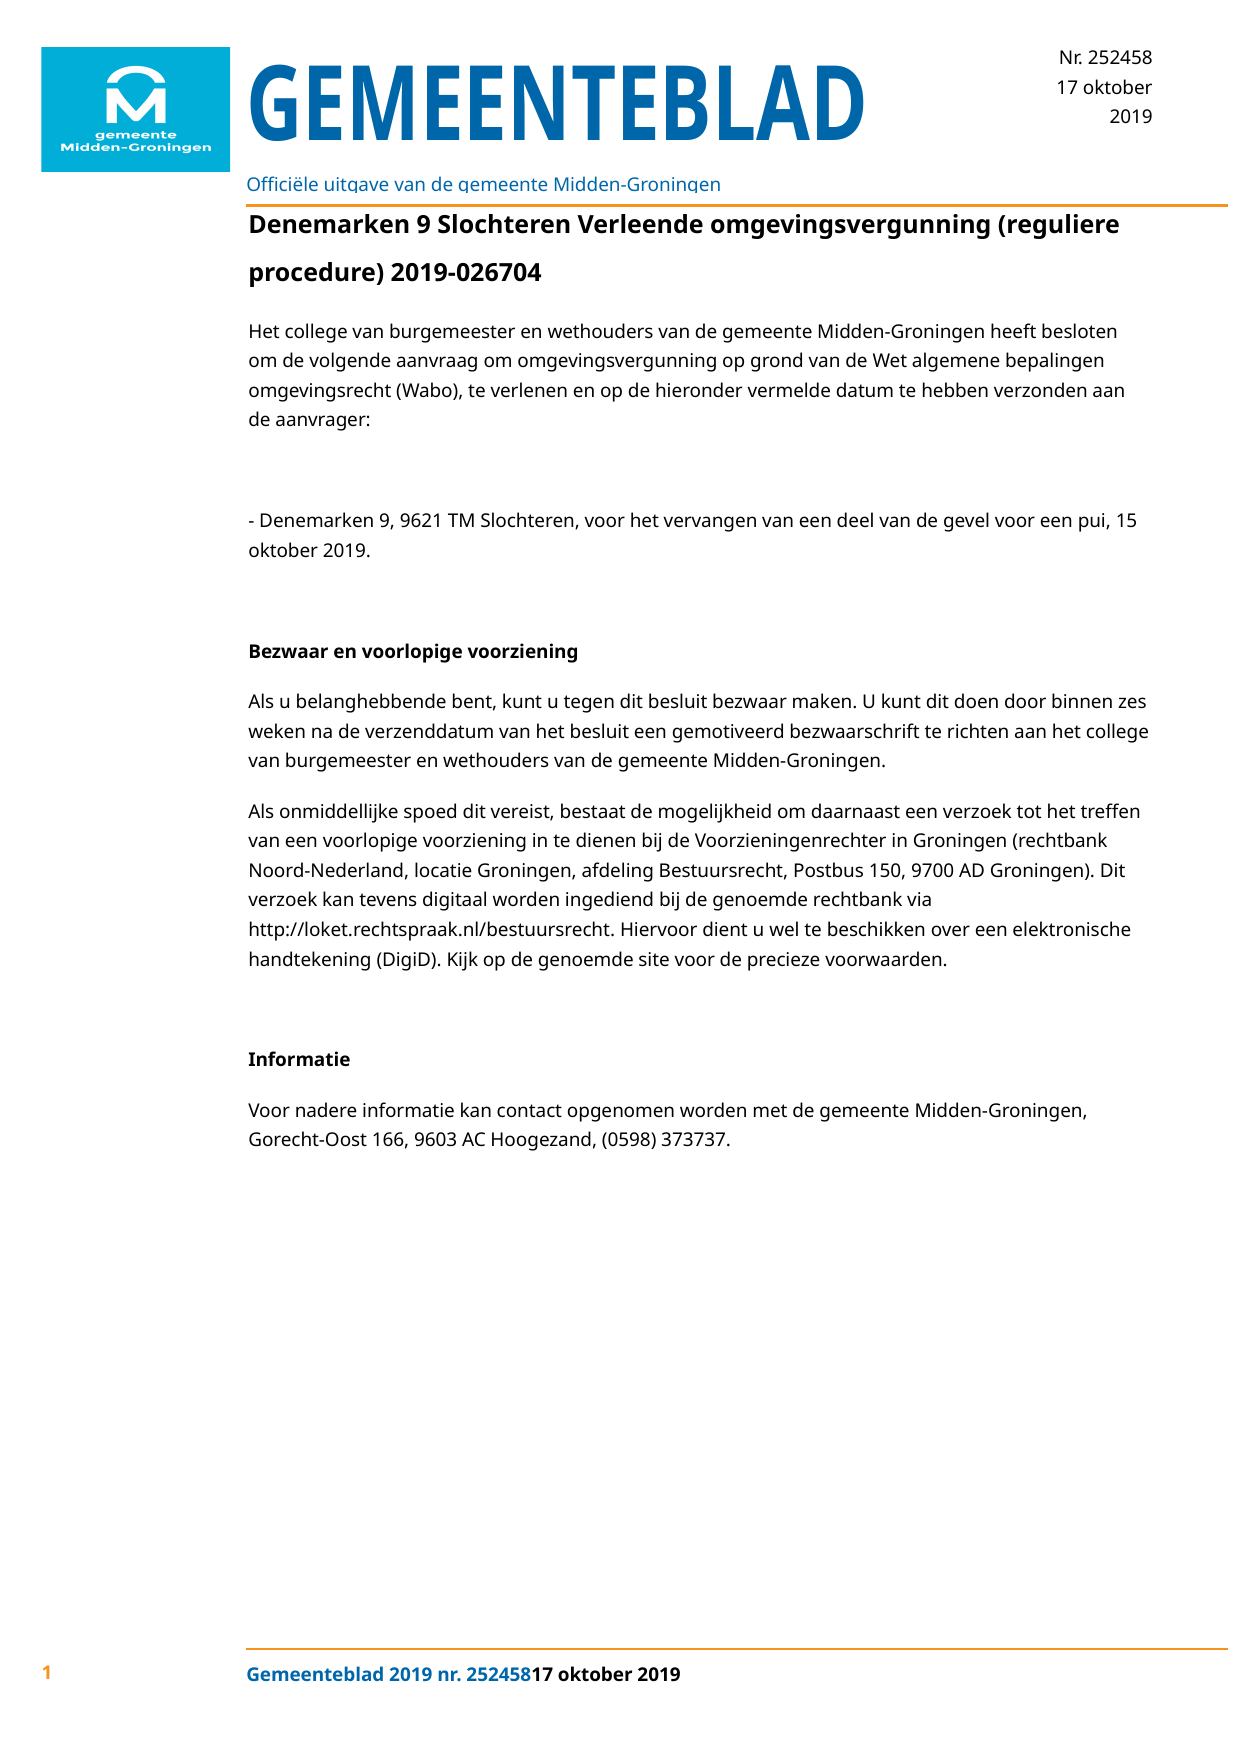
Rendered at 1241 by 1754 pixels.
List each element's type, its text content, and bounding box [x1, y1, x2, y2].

text Voor nadere informatie kan contact opgenomen worden met de gemeente Midden-Groningen, Gorecht-Oost 166, 9603 AC Hoogezand, (0598) 373737. [248, 1097, 1152, 1152]
text Denemarken 9 Slochteren Verleende omgevingsvergunning (reguliere procedure) 2019-026704 [248, 207, 1152, 288]
picture [108, 66, 164, 82]
text Bezwaar en voorlopige voorziening [248, 638, 1152, 664]
text Het college van burgemeester en wethouders van de gemeente Midden-Groningen heeft besloten om de volgende aanvraag om omgevingsvergunning op grond van de Wet algemene bepalingen omgevingsrecht (Wabo), te verlenen en op de hieronder vermelde datum te hebben verzonden aan de aanvrager: [248, 318, 1152, 432]
text - Denemarken 9, 9621 TM Slochteren, voor het vervangen van een deel van de gevel voor een pui, 15 oktober 2019. [248, 507, 1152, 563]
picture [107, 89, 165, 122]
text Als onmiddellijke spoed dit vereist, bestaat de mogelijkheid om daarnaast een verzoek tot het treffen van een voorlopige voorziening in te dienen bij de Voorzieningenrechter in Groningen (rechtbank Noord-Nederland, locatie Groningen, afdeling Bestuursrecht, Postbus 150, 9700 AD Groningen). Dit verzoek kan tevens digitaal worden ingediend bij de genoemde rechtbank via http://loket.rechtspraak.nl/bestuursrecht. Hiervoor dient u wel te beschikken over een elektronische handtekening (DigiD). Kijk op de genoemde site voor de precieze voorwaarden. [248, 798, 1152, 972]
text Als u belanghebbende bent, kunt u tegen dit besluit bezwaar maken. U kunt dit doen door binnen zes weken na de verzenddatum van het besluit een gemotiveerd bezwaarschrift te richten aan het college van burgemeester en wethouders van de gemeente Midden-Groningen. [248, 688, 1152, 773]
text Informatie [248, 1047, 1152, 1072]
picture [184, 146, 190, 153]
